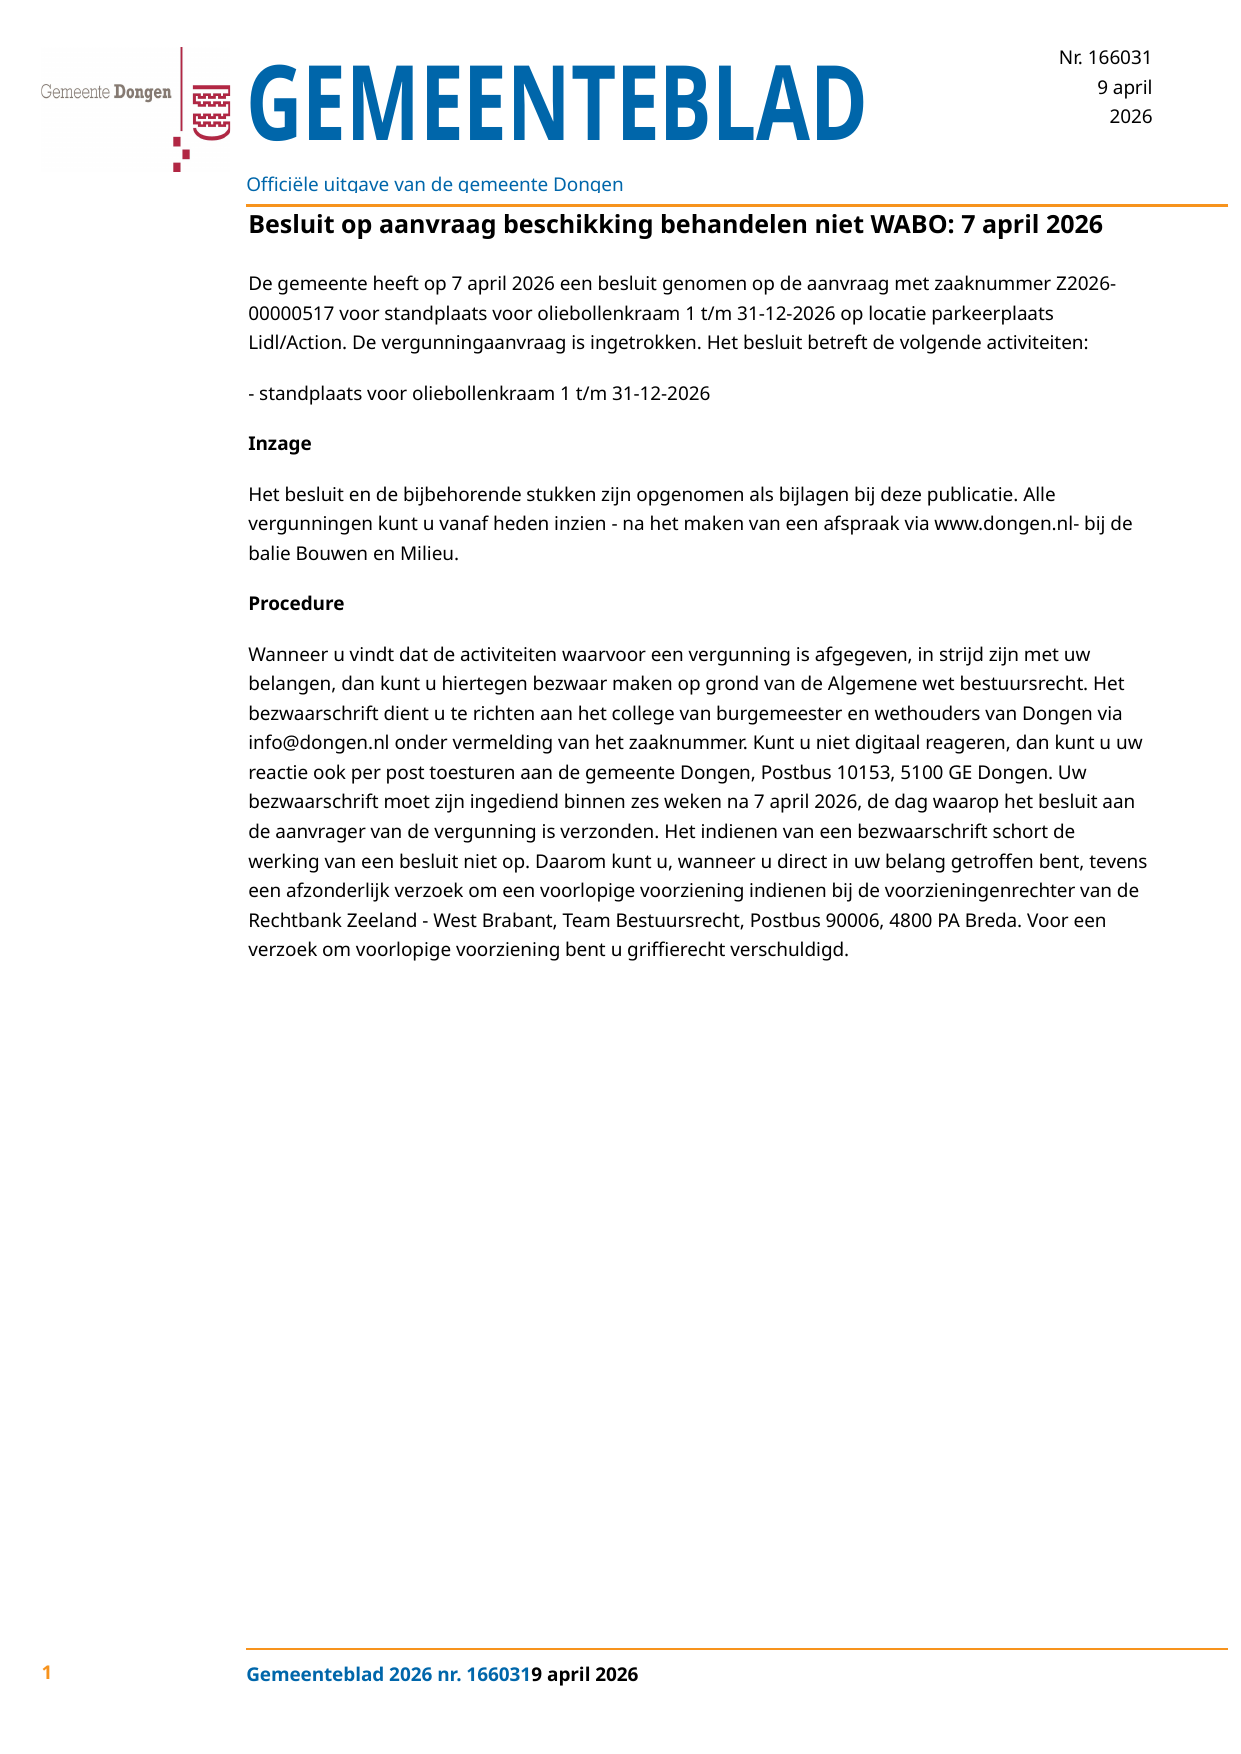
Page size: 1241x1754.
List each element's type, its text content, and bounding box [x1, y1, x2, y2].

text Besluit op aanvraag beschikking behandelen niet WABO: 7 april 2026 [248, 207, 1152, 241]
text Inzage [248, 430, 1152, 456]
text De gemeente heeft op 7 april 2026 een besluit genomen op de aanvraag met zaaknummer Z2026-00000517 voor standplaats voor oliebollenkraam 1 t/m 31-12-2026 op locatie parkeerplaats Lidl/Action. De vergunningaanvraag is ingetrokken. Het besluit betreft de volgende activiteiten: [248, 270, 1152, 355]
text - standplaats voor oliebollenkraam 1 t/m 31-12-2026 [248, 380, 1152, 406]
picture [41, 47, 231, 172]
text Procedure [248, 590, 1152, 616]
text Het besluit en de bijbehorende stukken zijn opgenomen als bijlagen bij deze publicatie. Alle vergunningen kunt u vanaf heden inzien - na het maken van een afspraak via www.dongen.nl- bij de balie Bouwen en Milieu. [248, 481, 1152, 566]
text Wanneer u vindt dat de activiteiten waarvoor een vergunning is afgegeven, in strijd zijn met uw belangen, dan kunt u hiertegen bezwaar maken op grond van de Algemene wet bestuursrecht. Het bezwaarschrift dient u te richten aan het college van burgemeester en wethouders van Dongen via info@dongen.nl onder vermelding van het zaaknummer. Kunt u niet digitaal reageren, dan kunt u uw reactie ook per post toesturen aan de gemeente Dongen, Postbus 10153, 5100 GE Dongen. Uw bezwaarschrift moet zijn ingediend binnen zes weken na 7 april 2026, de dag waarop het besluit aan de aanvrager van de vergunning is verzonden. Het indienen van een bezwaarschrift schort de werking van een besluit niet op. Daarom kunt u, wanneer u direct in uw belang getroffen bent, tevens een afzonderlijk verzoek om een voorlopige voorziening indienen bij de voorzieningenrechter van de Rechtbank Zeeland - West Brabant, Team Bestuursrecht, Postbus 90006, 4800 PA Breda. Voor een verzoek om voorlopige voorziening bent u griffierecht verschuldigd. [248, 641, 1152, 962]
